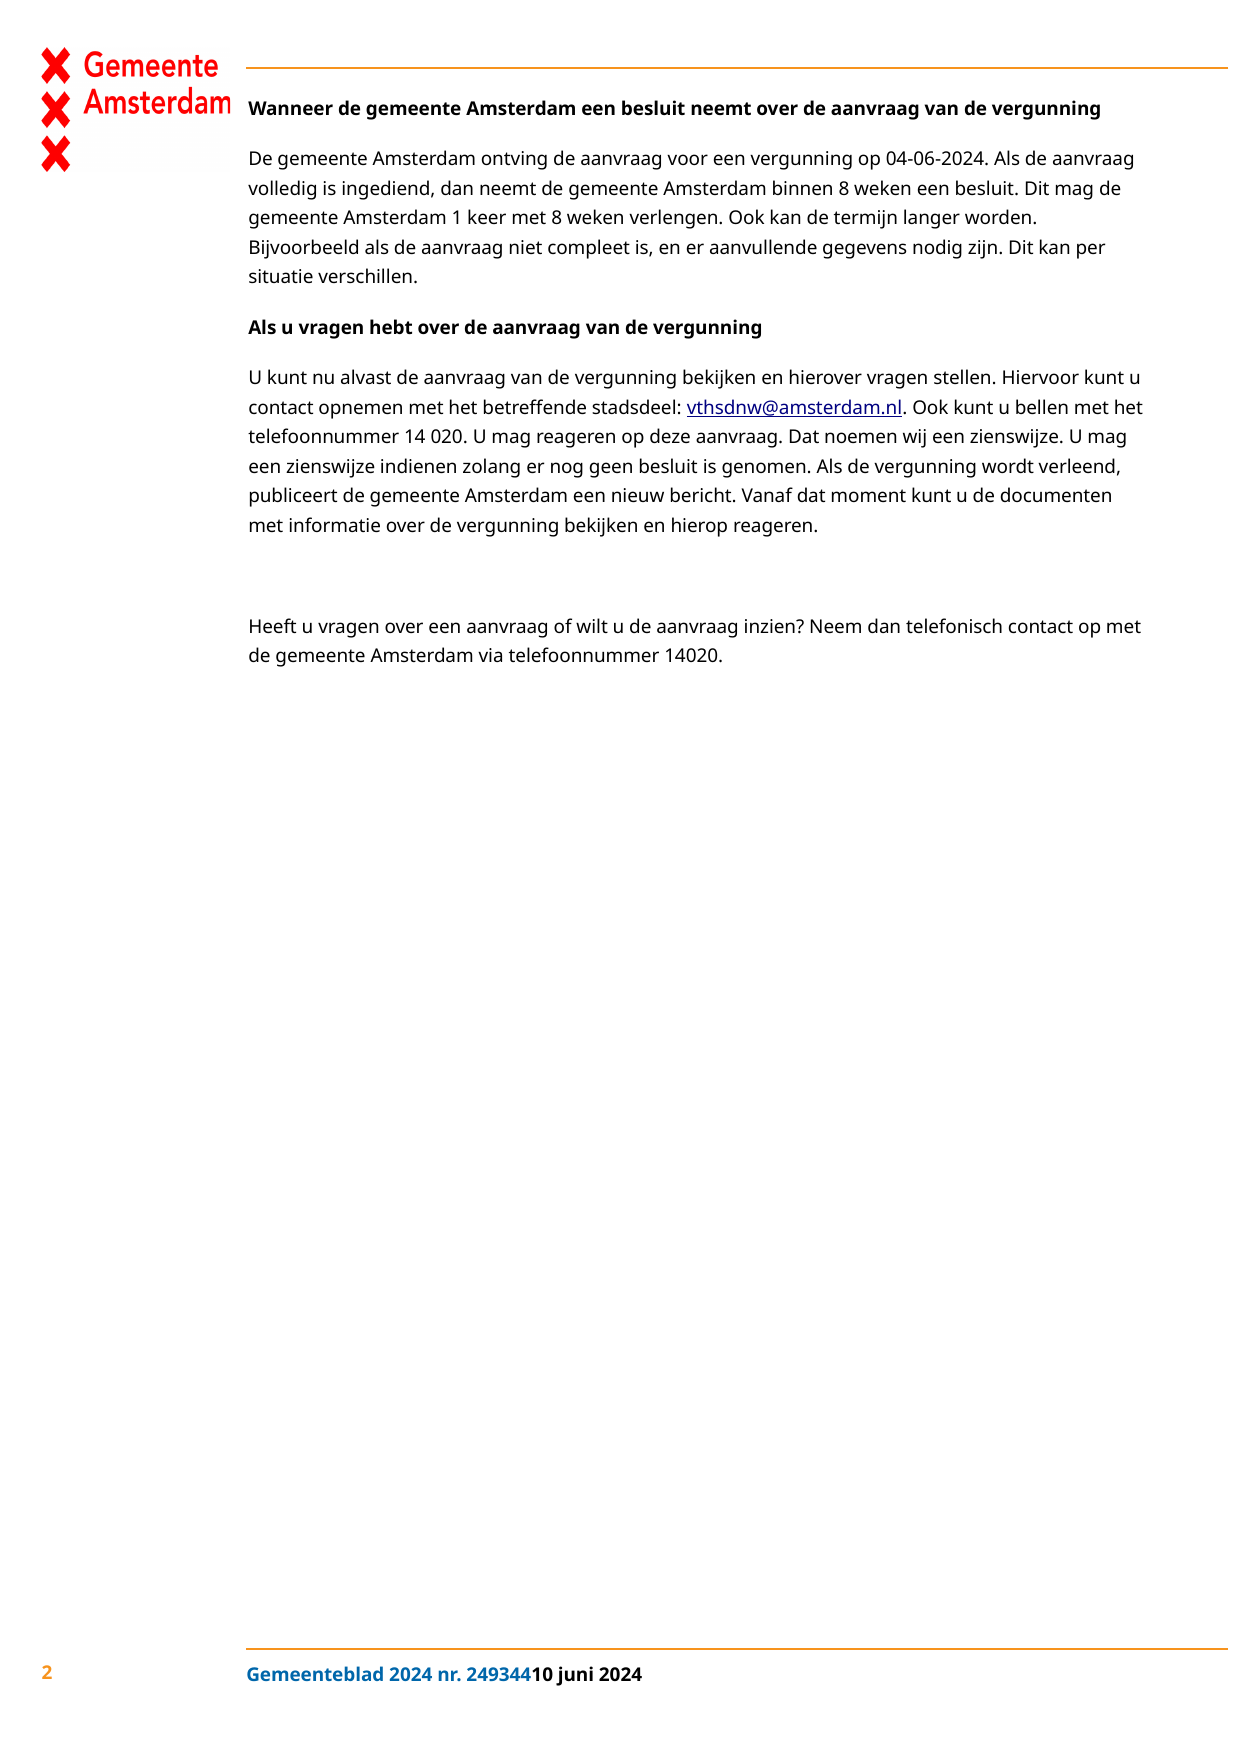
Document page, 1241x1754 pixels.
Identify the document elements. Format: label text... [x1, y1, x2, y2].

text Wanneer de gemeente Amsterdam een besluit neemt over de aanvraag van de vergunning [248, 95, 1152, 121]
text Als u vragen hebt over de aanvraag van de vergunning [248, 314, 1152, 340]
picture [41, 47, 231, 172]
text U kunt nu alvast de aanvraag van de vergunning bekijken en hierover vragen stellen. Hiervoor kunt u contact opnemen met het betreffende stadsdeel: vthsdnw@amsterdam.nl. Ook kunt u bellen met het telefoonnummer 14 020. U mag reageren op deze aanvraag. Dat noemen wij een zienswijze. U mag een zienswijze indienen zolang er nog geen besluit is genomen. Als de vergunning wordt verleend, publiceert de gemeente Amsterdam een nieuw bericht. Vanaf dat moment kunt u de documenten met informatie over de vergunning bekijken en hierop reageren. [248, 364, 1152, 538]
text Heeft u vragen over een aanvraag of wilt u de aanvraag inzien? Neem dan telefonisch contact op met de gemeente Amsterdam via telefoonnummer 14020. [248, 613, 1152, 668]
text De gemeente Amsterdam ontving de aanvraag voor een vergunning op 04-06-2024. Als de aanvraag volledig is ingediend, dan neemt de gemeente Amsterdam binnen 8 weken een besluit. Dit mag de gemeente Amsterdam 1 keer met 8 weken verlengen. Ook kan de termijn langer worden. Bijvoorbeeld als de aanvraag niet compleet is, en er aanvullende gegevens nodig zijn. Dit kan per situatie verschillen. [248, 145, 1152, 289]
